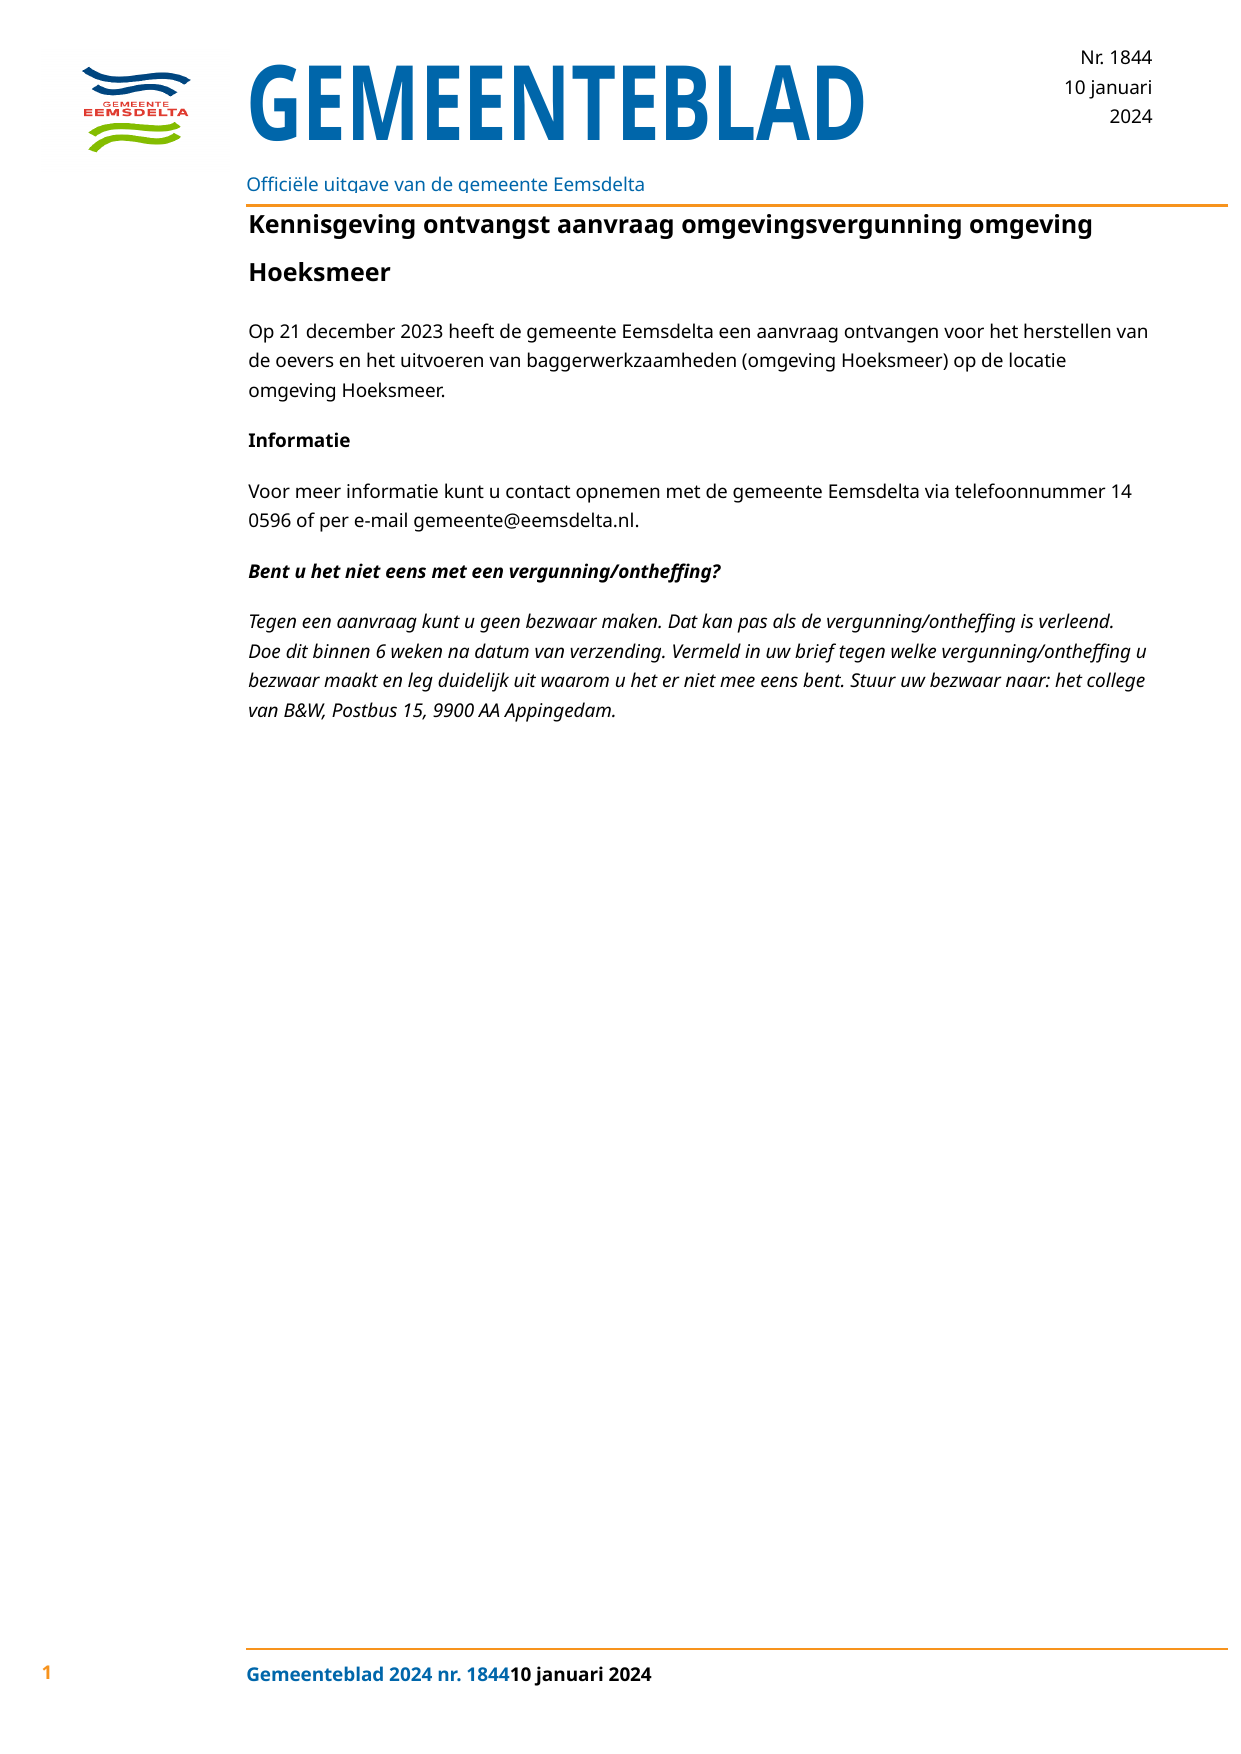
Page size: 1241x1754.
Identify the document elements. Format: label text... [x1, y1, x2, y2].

text Tegen een aanvraag kunt u geen bezwaar maken. Dat kan pas als de vergunning/ontheffing is verleend. Doe dit binnen 6 weken na datum van verzending. Vermeld in uw brief tegen welke vergunning/ontheffing u bezwaar maakt en leg duidelijk uit waarom u het er niet mee eens bent. Stuur uw bezwaar naar: het college van B&W, Postbus 15, 9900 AA Appingedam. [248, 608, 1152, 723]
picture [41, 47, 231, 172]
text Informatie [248, 427, 1152, 453]
text Voor meer informatie kunt u contact opnemen met de gemeente Eemsdelta via telefoonnummer 14 0596 of per e-mail gemeente@eemsdelta.nl. [248, 478, 1152, 533]
text Kennisgeving ontvangst aanvraag omgevingsvergunning omgeving Hoeksmeer [248, 207, 1152, 288]
text Op 21 december 2023 heeft de gemeente Eemsdelta een aanvraag ontvangen voor het herstellen van de oevers en het uitvoeren van baggerwerkzaamheden (omgeving Hoeksmeer) op de locatie omgeving Hoeksmeer. [248, 318, 1152, 403]
text Bent u het niet eens met een vergunning/ontheffing? [248, 558, 1152, 584]
